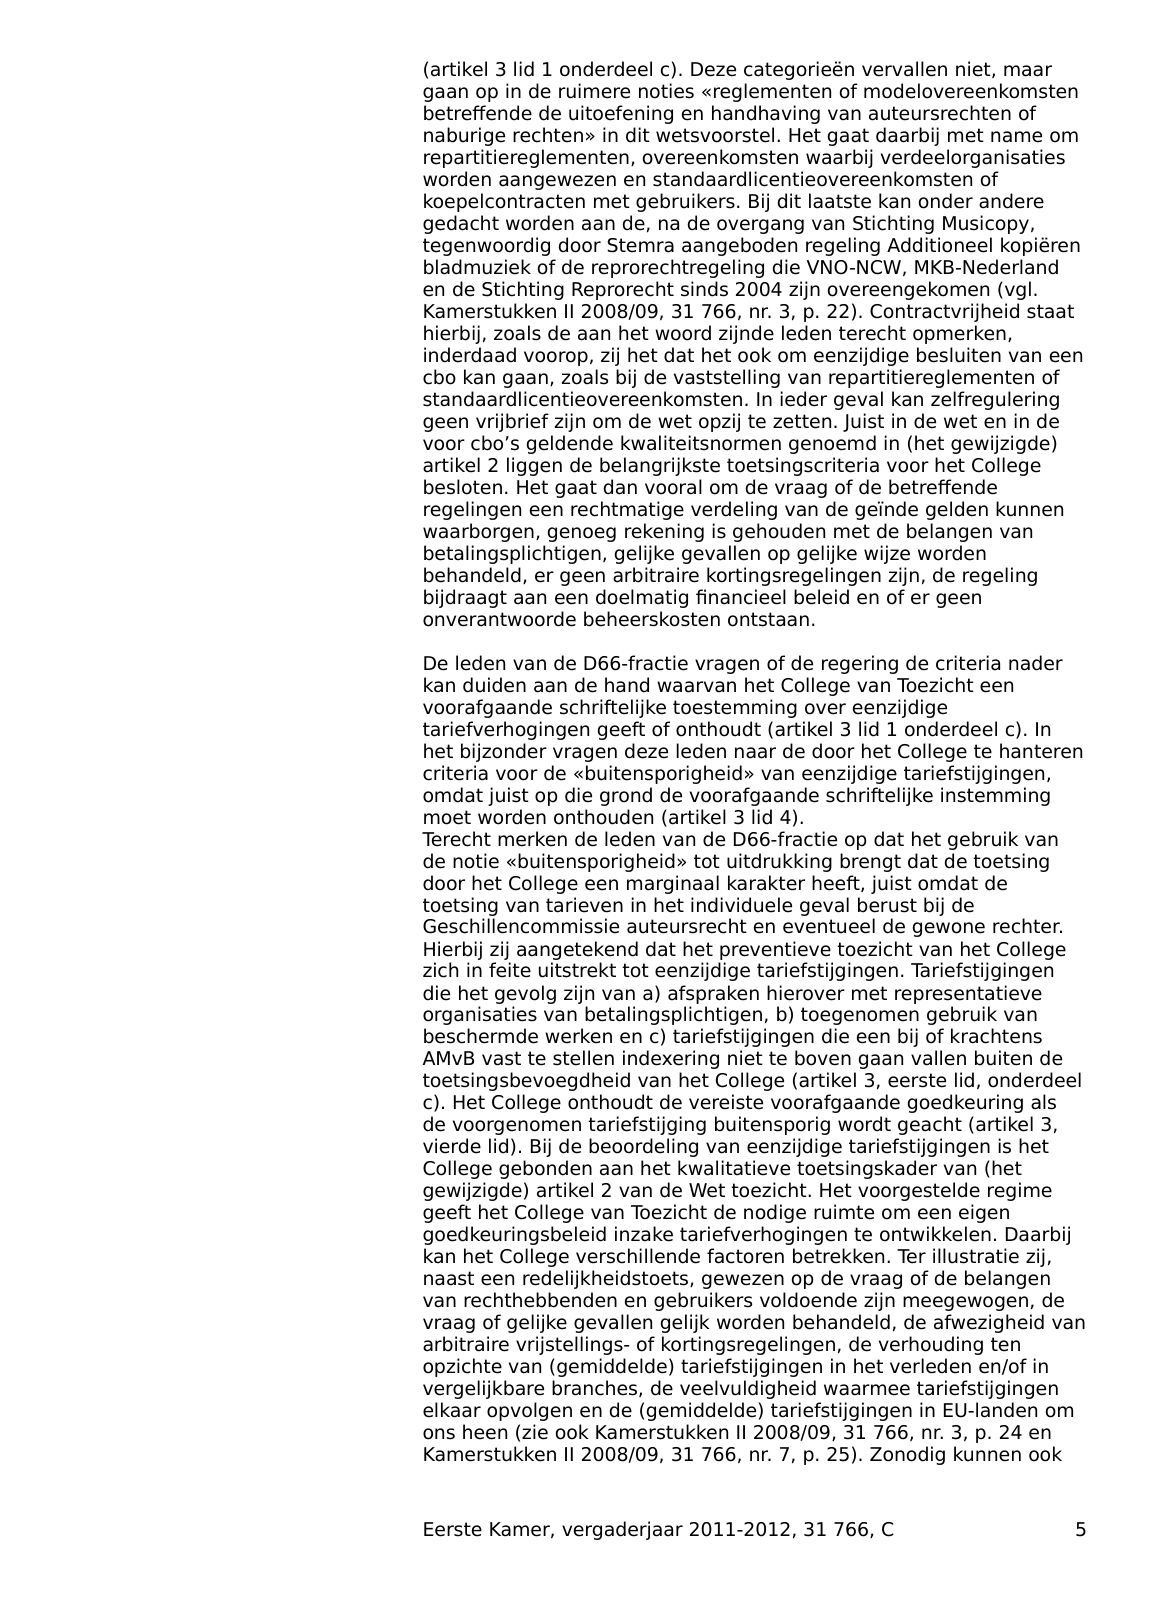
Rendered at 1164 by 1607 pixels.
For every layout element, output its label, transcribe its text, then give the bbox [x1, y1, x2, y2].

text Terecht merken de leden van de D66-fractie op dat het gebruik van de notie «buitensporigheid» tot uitdrukking brengt dat de toetsing door het College een marginaal karakter heeft, juist omdat de toetsing van tarieven in het individuele geval berust bij de Geschillencommissie auteursrecht en eventueel de gewone rechter. Hierbij zij aangetekend dat het preventieve toezicht van het College zich in feite uitstrekt tot eenzijdige tariefstijgingen. Tariefstijgingen die het gevolg zijn van a) afspraken hierover met representatieve organisaties van betalingsplichtigen, b) toegenomen gebruik van beschermde werken en c) tariefstijgingen die een bij of krachtens AMvB vast te stellen indexering niet te boven gaan vallen buiten de toetsingsbevoegdheid van het College (artikel 3, eerste lid, onderdeel c). Het College onthoudt de vereiste voorafgaande goedkeuring als de voorgenomen tariefstijging buitensporig wordt geacht (artikel 3, vierde lid). Bij de beoordeling van eenzijdige tariefstijgingen is het College gebonden aan het kwalitatieve toetsingskader van (het gewijzigde) artikel 2 van de Wet toezicht. Het voorgestelde regime geeft het College van Toezicht de nodige ruimte om een eigen goedkeuringsbeleid inzake tariefverhogingen te ontwikkelen. Daarbij kan het College verschillende factoren betrekken. Ter illustratie zij, naast een redelijkheidstoets, gewezen op de vraag of de belangen van rechthebbenden en gebruikers voldoende zijn meegewogen, de vraag of gelijke gevallen gelijk worden behandeld, de afwezigheid van arbitraire vrijstellings- of kortingsregelingen, de verhouding ten opzichte van (gemiddelde) tariefstijgingen in het verleden en/of in vergelijkbare branches, de veelvuldigheid waarmee tariefstijgingen elkaar opvolgen en de (gemiddelde) tariefstijgingen in EU-landen om ons heen (zie ook Kamerstukken II 2008/09, 31 766, nr. 3, p. 24 en Kamerstukken II 2008/09, 31 766, nr. 7, p. 25). Zonodig kunnen ook [422, 828, 1087, 1466]
text De leden van de D66-fractie vragen of de regering de criteria nader kan duiden aan de hand waarvan het College van Toezicht een voorafgaande schriftelijke toestemming over eenzijdige tariefverhogingen geeft of onthoudt (artikel 3 lid 1 onderdeel c). In het bijzonder vragen deze leden naar de door het College te hanteren criteria voor de «buitensporigheid» van eenzijdige tariefstijgingen, omdat juist op die grond de voorafgaande schriftelijke instemming moet worden onthouden (artikel 3 lid 4). [422, 653, 1087, 828]
text (artikel 3 lid 1 onderdeel c). Deze categorieën vervallen niet, maar gaan op in de ruimere noties «reglementen of modelovereenkomsten betreffende de uitoefening en handhaving van auteursrechten of naburige rechten» in dit wetsvoorstel. Het gaat daarbij met name om repartitiereglementen, overeenkomsten waarbij verdeelorganisaties worden aangewezen en standaardlicentieovereenkomsten of koepelcontracten met gebruikers. Bij dit laatste kan onder andere gedacht worden aan de, na de overgang van Stichting Musicopy, tegenwoordig door Stemra aangeboden regeling Additioneel kopiëren bladmuziek of de reprorechtregeling die VNO-NCW, MKB-Nederland en de Stichting Reprorecht sinds 2004 zijn overeengekomen (vgl. Kamerstukken II 2008/09, 31 766, nr. 3, p. 22). Contractvrijheid staat hierbij, zoals de aan het woord zijnde leden terecht opmerken, inderdaad voorop, zij het dat het ook om eenzijdige besluiten van een cbo kan gaan, zoals bij de vaststelling van repartitiereglementen of standaardlicentieovereenkomsten. In ieder geval kan zelfregulering geen vrijbrief zijn om de wet opzij te zetten. Juist in de wet en in de voor cbo’s geldende kwaliteitsnormen genoemd in (het gewijzigde) artikel 2 liggen de belangrijkste toetsingscriteria voor het College besloten. Het gaat dan vooral om de vraag of de betreffende regelingen een rechtmatige verdeling van de geïnde gelden kunnen waarborgen, genoeg rekening is gehouden met de belangen van betalingsplichtigen, gelijke gevallen op gelijke wijze worden behandeld, er geen arbitraire kortingsregelingen zijn, de regeling bijdraagt aan een doelmatig financieel beleid en of er geen onverantwoorde beheerskosten ontstaan. [422, 59, 1087, 631]
